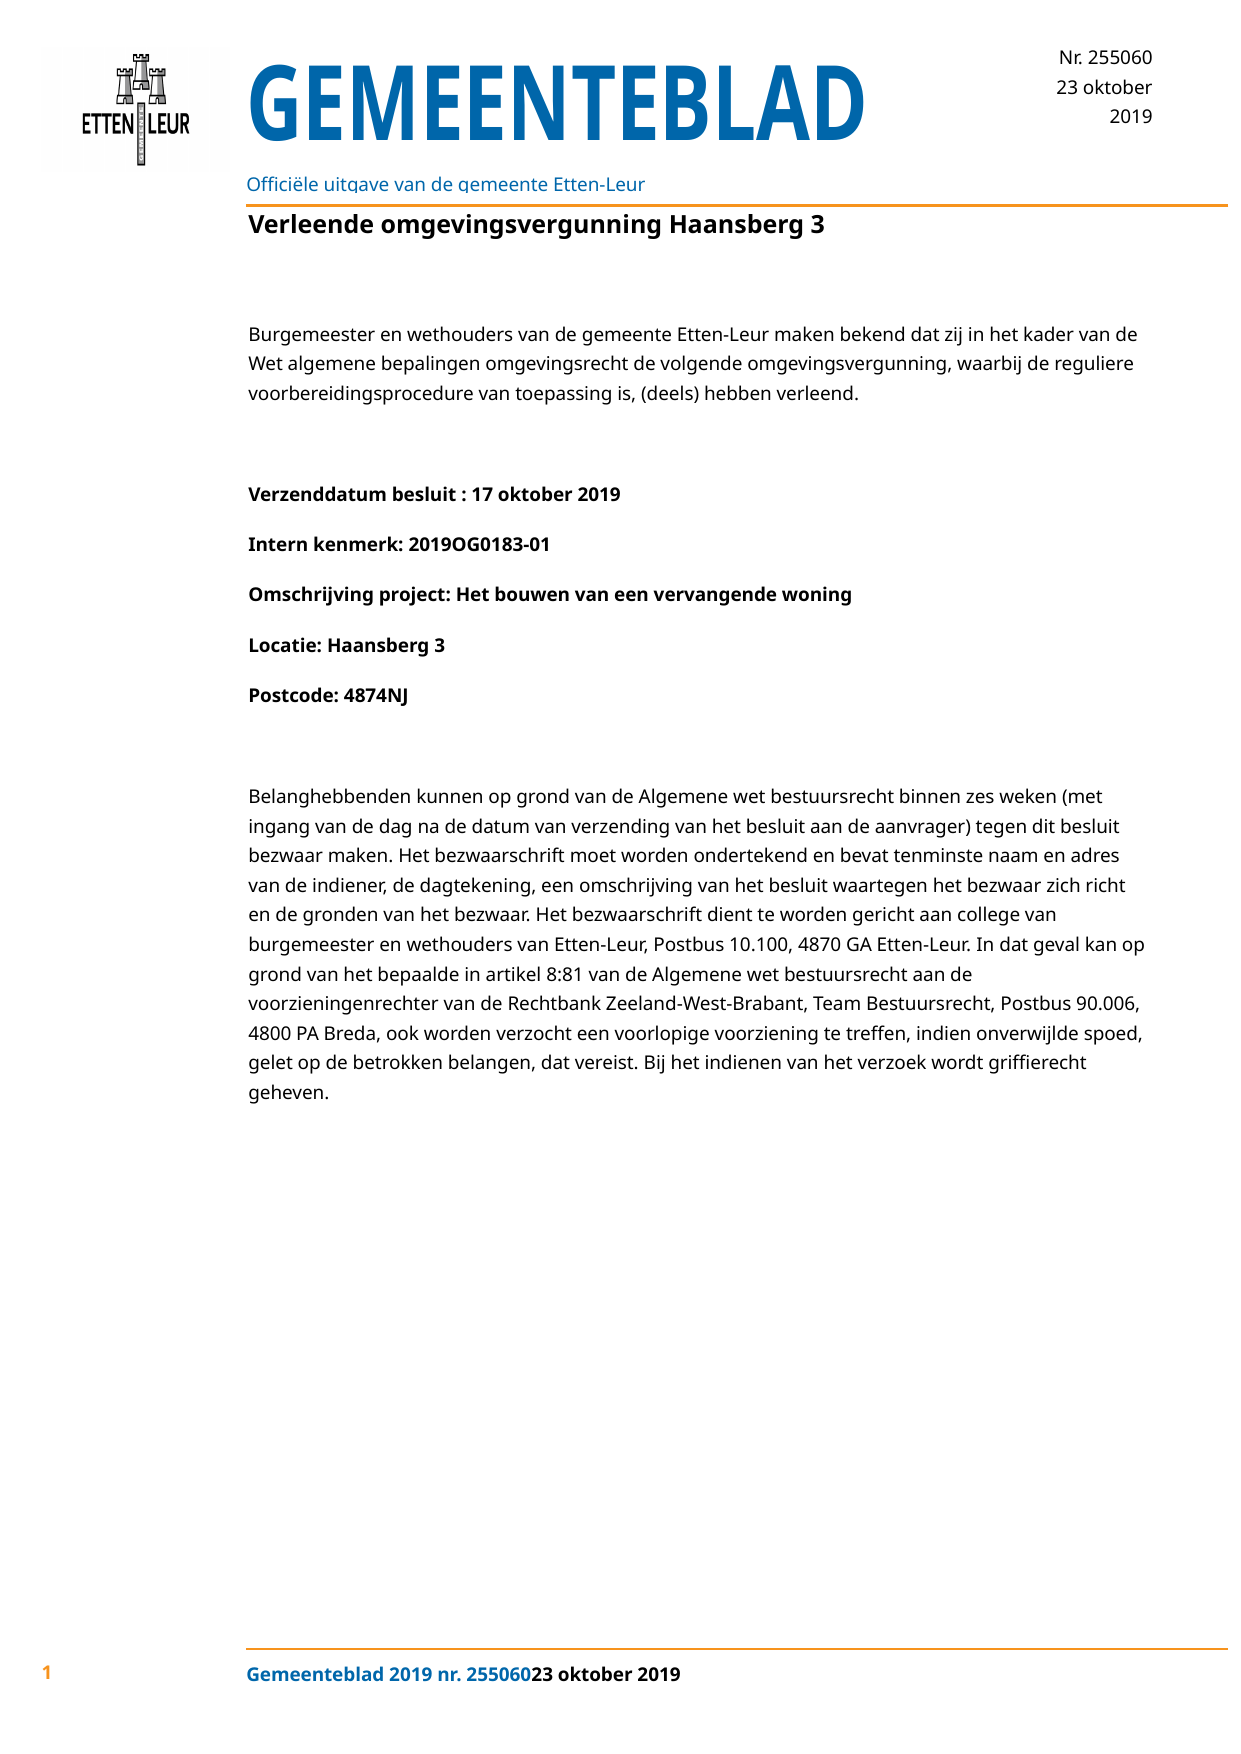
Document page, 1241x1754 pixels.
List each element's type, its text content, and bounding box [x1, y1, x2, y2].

text Intern kenmerk: 2019OG0183-01 [248, 531, 1152, 557]
text Burgemeester en wethouders van de gemeente Etten-Leur maken bekend dat zij in het kader van de Wet algemene bepalingen omgevingsrecht de volgende omgevingsvergunning, waarbij de reguliere voorbereidingsprocedure van toepassing is, (deels) hebben verleend. [248, 321, 1152, 406]
text Belanghebbenden kunnen op grond van de Algemene wet bestuursrecht binnen zes weken (met ingang van de dag na de datum van verzending van het besluit aan de aanvrager) tegen dit besluit bezwaar maken. Het bezwaarschrift moet worden ondertekend en bevat tenminste naam en adres van de indiener, de dagtekening, een omschrijving van het besluit waartegen het bezwaar zich richt en de gronden van het bezwaar. Het bezwaarschrift dient te worden gericht aan college van burgemeester en wethouders van Etten-Leur, Postbus 10.100, 4870 GA Etten-Leur. In dat geval kan op grond van het bepaalde in artikel 8:81 van de Algemene wet bestuursrecht aan de voorzieningenrechter van de Rechtbank Zeeland-West-Brabant, Team Bestuursrecht, Postbus 90.006, 4800 PA Breda, ook worden verzocht een voorlopige voorziening te treffen, indien onverwijlde spoed, gelet op de betrokken belangen, dat vereist. Bij het indienen van het verzoek wordt griffierecht geheven. [248, 783, 1152, 1105]
picture [41, 47, 231, 172]
text Postcode: 4874NJ [248, 682, 1152, 708]
text Locatie: Haansberg 3 [248, 632, 1152, 658]
text Verleende omgevingsvergunning Haansberg 3 [248, 207, 1152, 241]
text Omschrijving project: Het bouwen van een vervangende woning [248, 582, 1152, 607]
text Verzenddatum besluit : 17 oktober 2019 [248, 481, 1152, 506]
